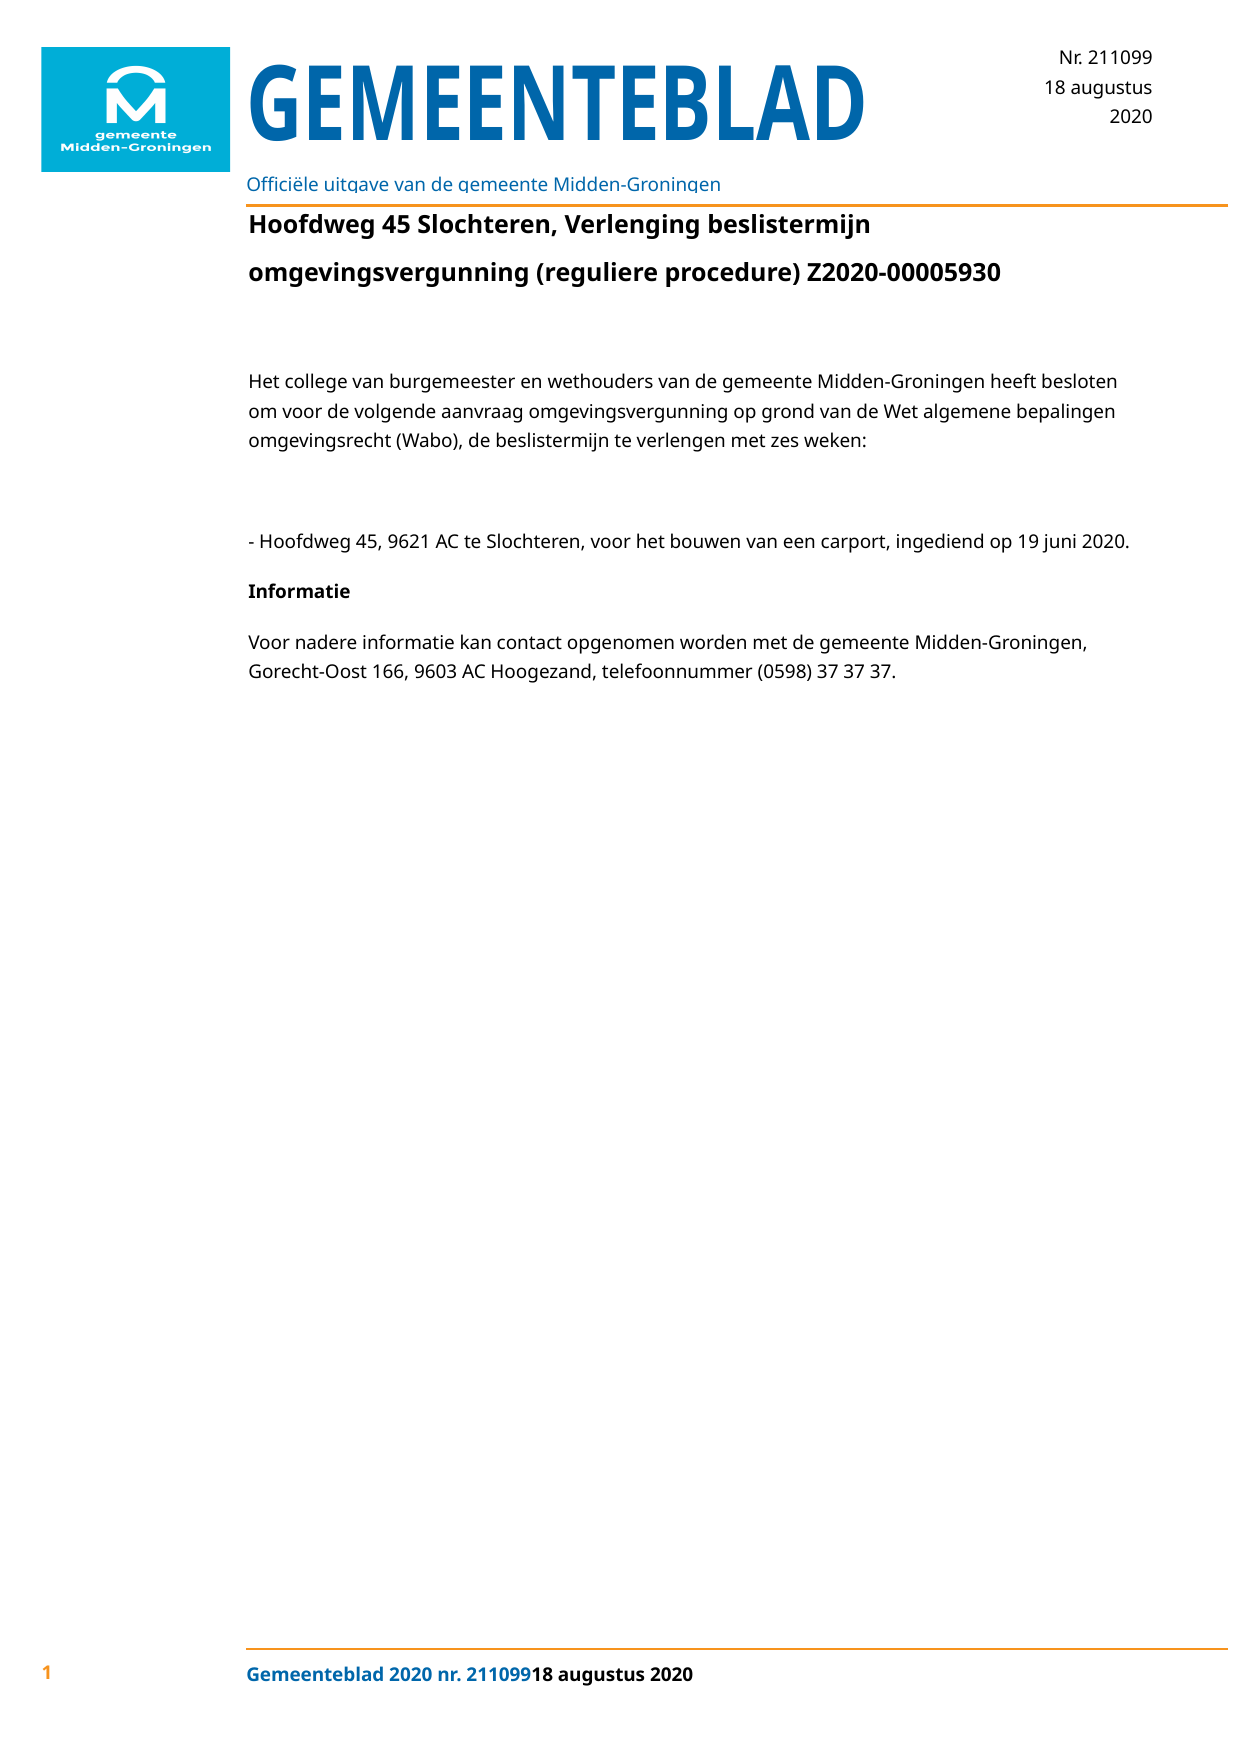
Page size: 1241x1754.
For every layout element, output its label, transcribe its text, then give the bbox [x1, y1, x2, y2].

text Voor nadere informatie kan contact opgenomen worden met de gemeente Midden-Groningen, Gorecht-Oost 166, 9603 AC Hoogezand, telefoonnummer (0598) 37 37 37. [248, 629, 1152, 684]
text - Hoofdweg 45, 9621 AC te Slochteren, voor het bouwen van een carport, ingediend op 19 juni 2020. [248, 528, 1152, 554]
picture [107, 89, 165, 122]
text Hoofdweg 45 Slochteren, Verlenging beslistermijn omgevingsvergunning (reguliere procedure) Z2020-00005930 [248, 207, 1152, 288]
picture [184, 146, 190, 153]
text Het college van burgemeester en wethouders van de gemeente Midden-Groningen heeft besloten om voor de volgende aanvraag omgevingsvergunning op grond van de Wet algemene bepalingen omgevingsrecht (Wabo), de beslistermijn te verlengen met zes weken: [248, 368, 1152, 453]
text Informatie [248, 579, 1152, 604]
picture [108, 66, 164, 82]
